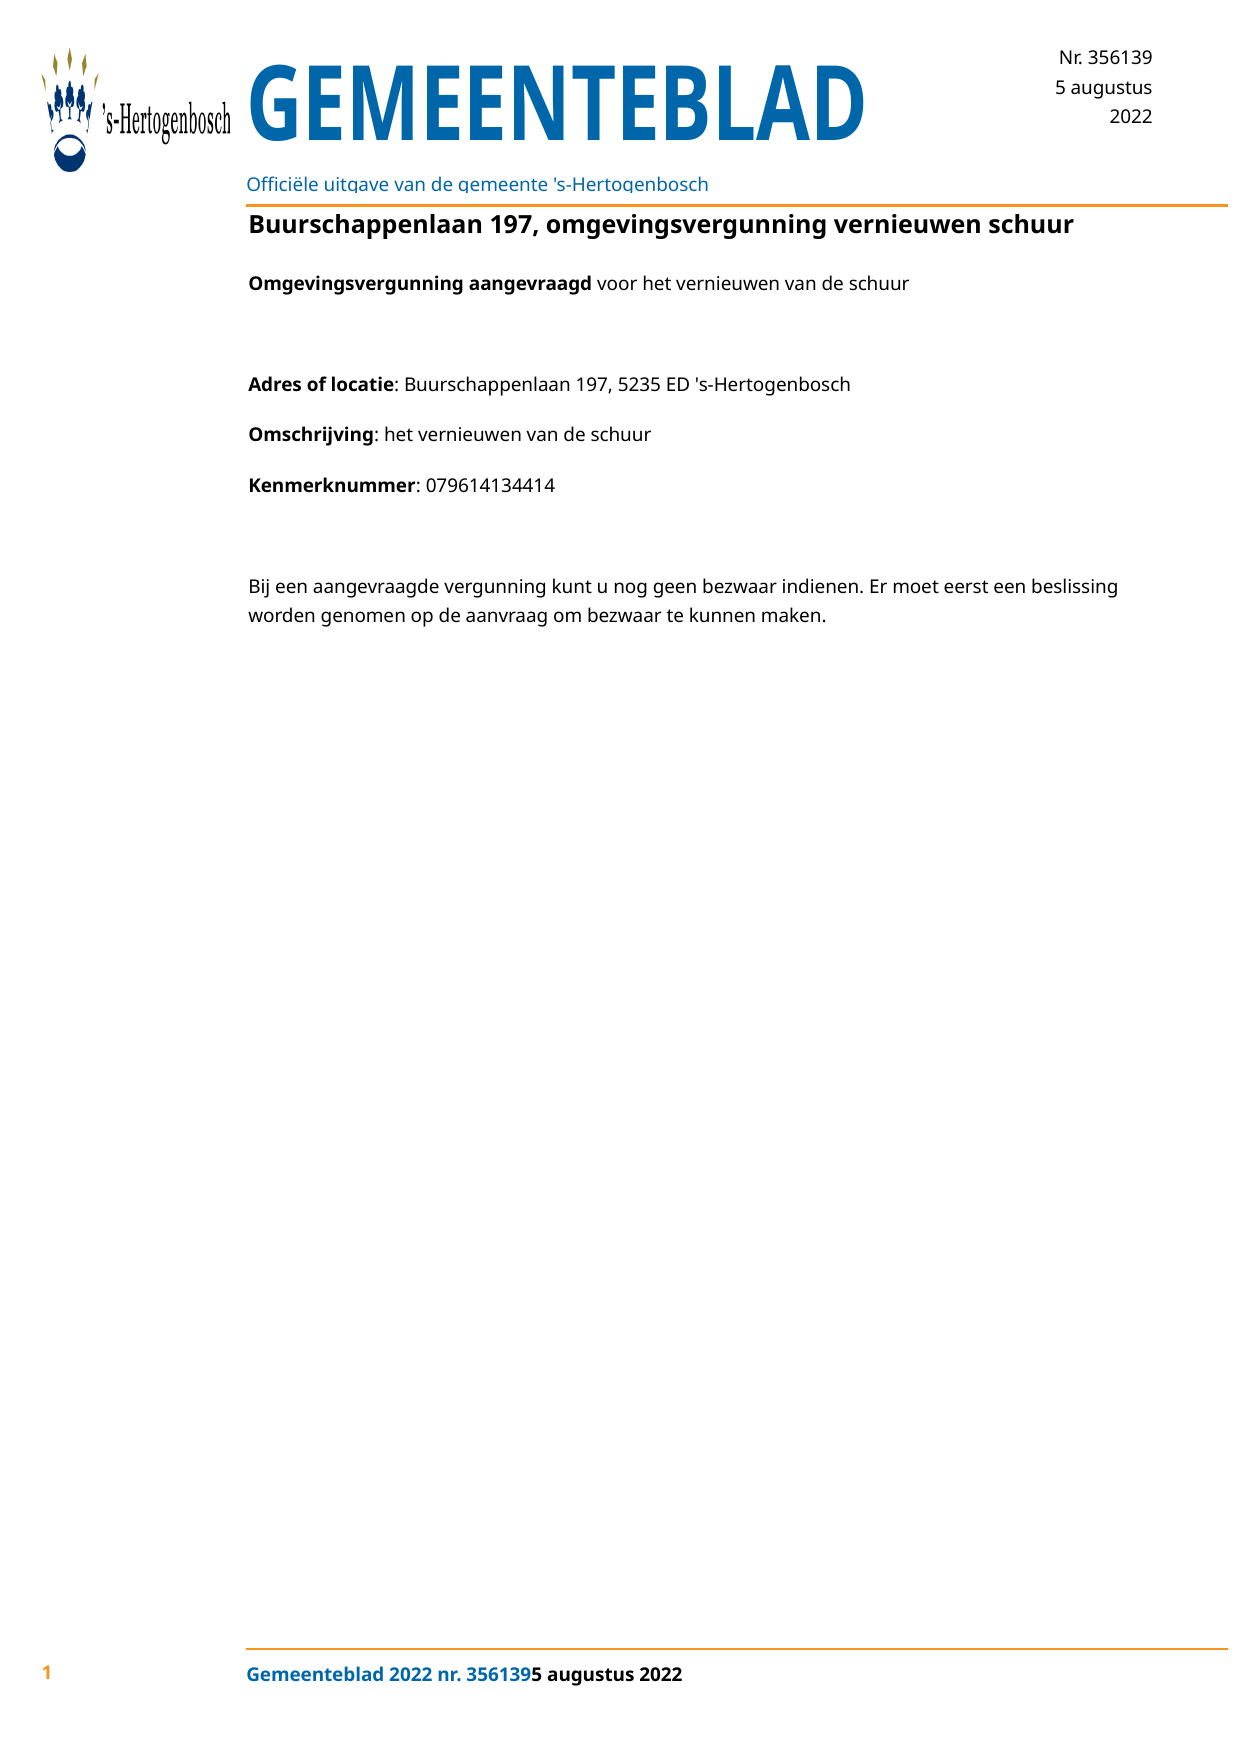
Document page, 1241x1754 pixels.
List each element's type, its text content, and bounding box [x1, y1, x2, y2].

picture [41, 47, 231, 172]
text Bij een aangevraagde vergunning kunt u nog geen bezwaar indienen. Er moet eerst een beslissing worden genomen op de aanvraag om bezwaar te kunnen maken. [248, 573, 1152, 628]
text Omschrijving: het vernieuwen van de schuur [248, 422, 1152, 447]
text Adres of locatie: Buurschappenlaan 197, 5235 ED 's-Hertogenbosch [248, 371, 1152, 397]
text Kenmerknummer: 079614134414 [248, 472, 1152, 498]
text Buurschappenlaan 197, omgevingsvergunning vernieuwen schuur [248, 207, 1152, 241]
text Omgevingsvergunning aangevraagd voor het vernieuwen van de schuur [248, 270, 1152, 296]
